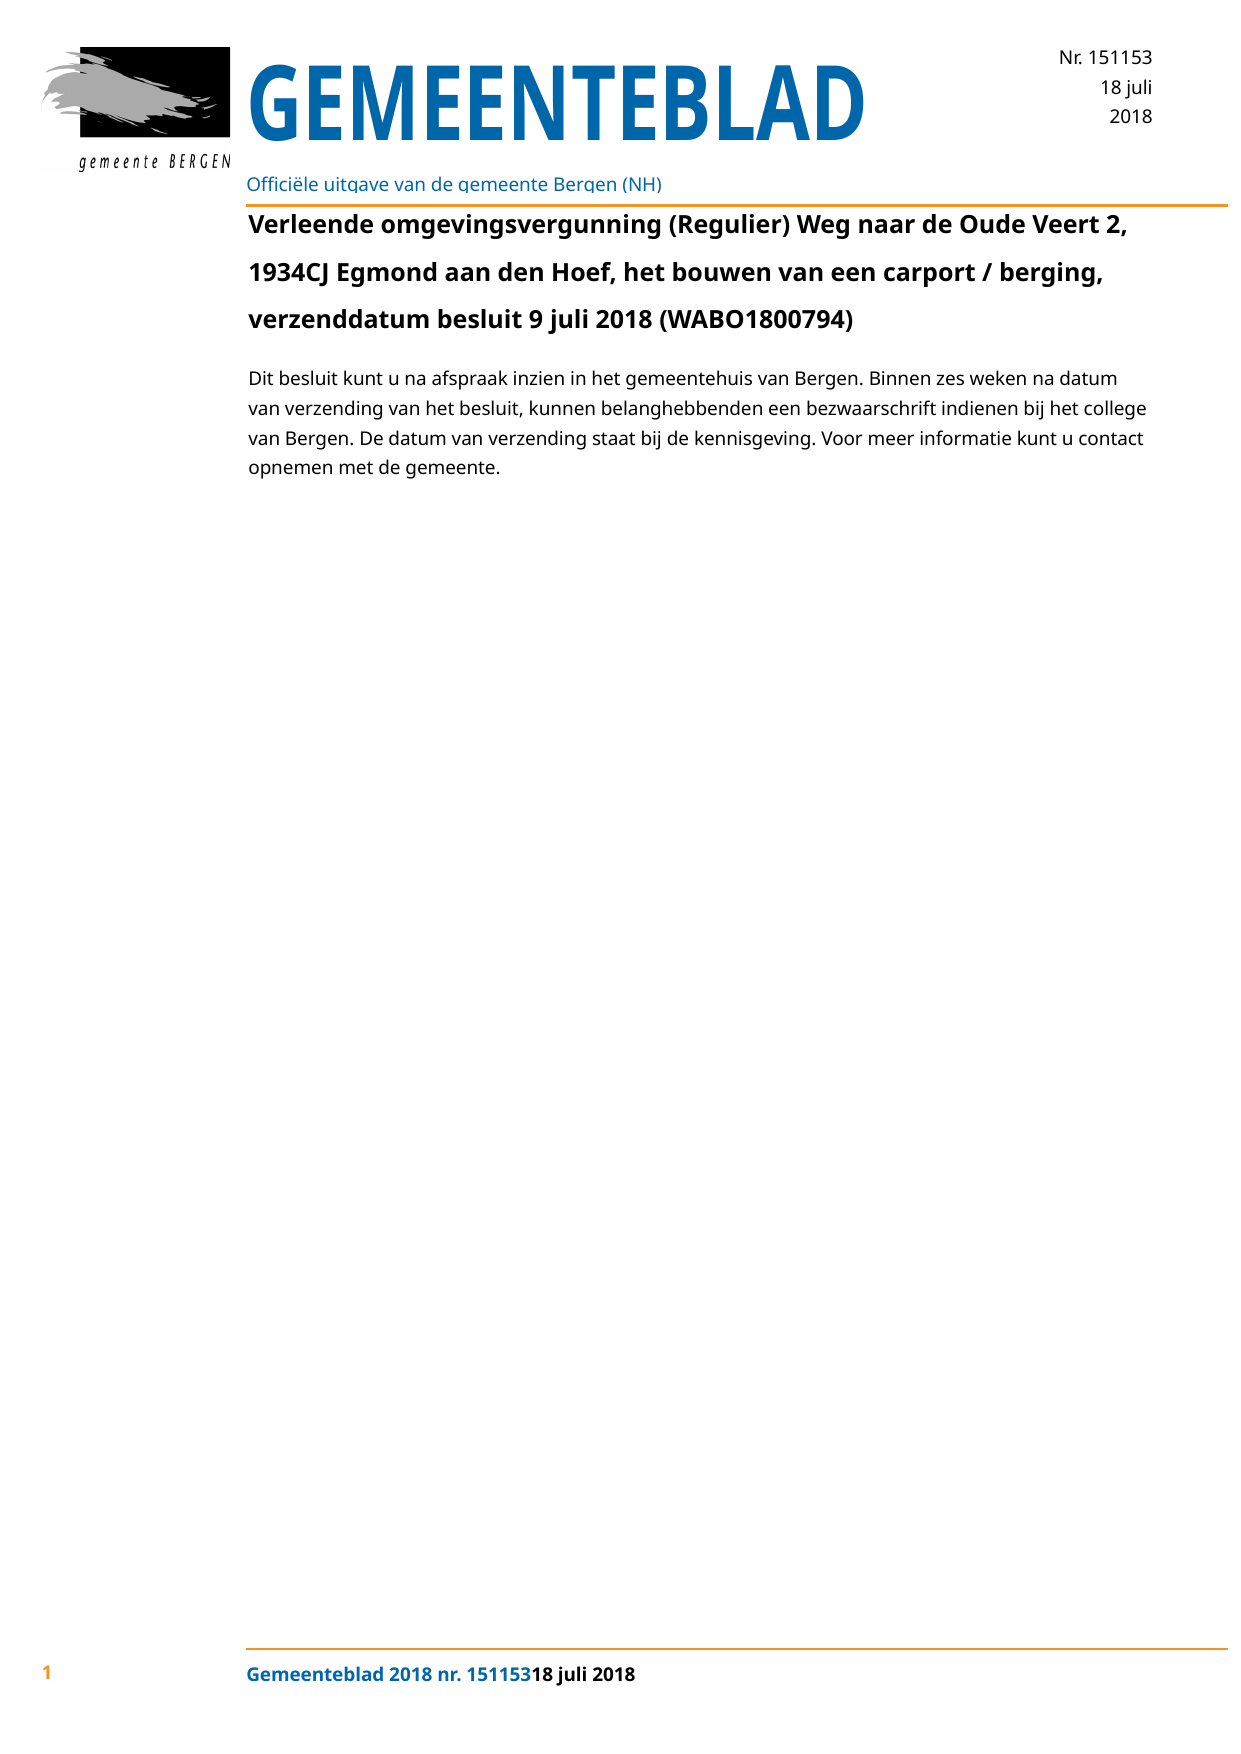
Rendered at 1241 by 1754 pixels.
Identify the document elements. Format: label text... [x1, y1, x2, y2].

text Verleende omgevingsvergunning (Regulier) Weg naar de Oude Veert 2, 1934CJ Egmond aan den Hoef, het bouwen van een carport / berging, verzenddatum besluit 9 juli 2018 (WABO1800794) [248, 207, 1152, 336]
picture [41, 47, 231, 172]
text Dit besluit kunt u na afspraak inzien in het gemeentehuis van Bergen. Binnen zes weken na datum van verzending van het besluit, kunnen belanghebbenden een bezwaarschrift indienen bij het college van Bergen. De datum van verzending staat bij de kennisgeving. Voor meer informatie kunt u contact opnemen met de gemeente. [248, 366, 1152, 480]
